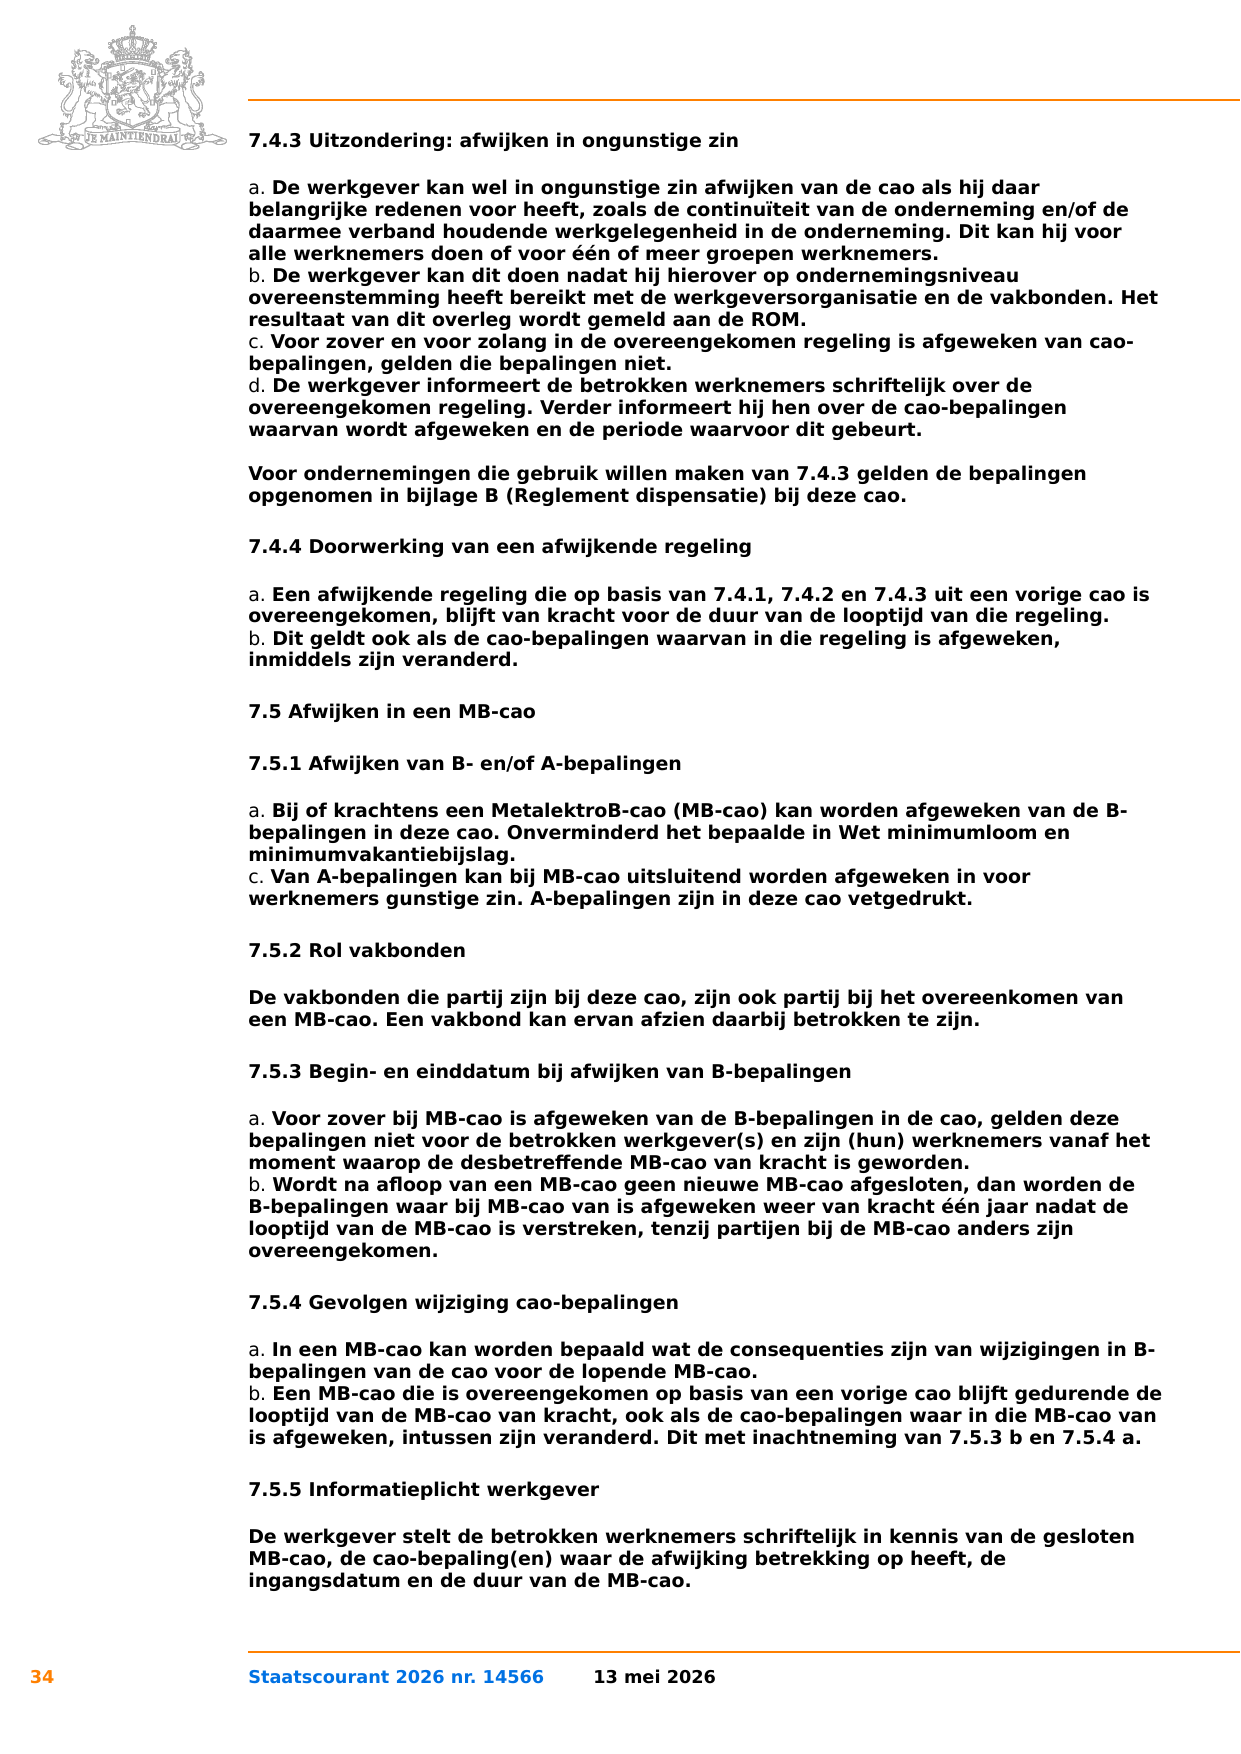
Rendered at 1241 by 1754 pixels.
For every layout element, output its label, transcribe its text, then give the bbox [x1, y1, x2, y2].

subtitle 7.4.4 Doorwerking van een afwijkende regeling [248, 536, 1163, 558]
text De werkgever stelt de betrokken werknemers schriftelijk in kennis van de gesloten MB-cao, de cao-bepaling(en) waar de afwijking betrekking op heeft, de ingangsdatum en de duur van de MB-cao. [248, 1526, 1163, 1592]
subtitle 7.5.2 Rol vakbonden [248, 940, 1163, 962]
text b. Wordt na afloop van een MB-cao geen nieuwe MB-cao afgesloten, dan worden de B-bepalingen waar bij MB-cao van is afgeweken weer van kracht één jaar nadat de looptijd van de MB-cao is verstreken, tenzij partijen bij de MB-cao anders zijn overeengekomen. [248, 1174, 1163, 1262]
text c. Voor zover en voor zolang in de overeengekomen regeling is afgeweken van cao-bepalingen, gelden die bepalingen niet. [248, 331, 1163, 375]
subtitle 7.5.5 Informatieplicht werkgever [248, 1479, 1163, 1501]
subtitle 7.5.4 Gevolgen wijziging cao-bepalingen [248, 1292, 1163, 1314]
text a. Een afwijkende regeling die op basis van 7.4.1, 7.4.2 en 7.4.3 uit een vorige cao is overeengekomen, blijft van kracht voor de duur van de looptijd van die regeling. [248, 583, 1163, 627]
text a. De werkgever kan wel in ongunstige zin afwijken van de cao als hij daar belangrijke redenen voor heeft, zoals de continuïteit van de onderneming en/of de daarmee verband houdende werkgelegenheid in de onderneming. Dit kan hij voor alle werknemers doen of voor één of meer groepen werknemers. [248, 177, 1163, 265]
text a. Bij of krachtens een MetalektroB-cao (MB-cao) kan worden afgeweken van de B-bepalingen in deze cao. Onverminderd het bepaalde in Wet minimumloom en minimumvakantiebijslag. [248, 800, 1163, 866]
subtitle 7.5.3 Begin- en einddatum bij afwijken van B-bepalingen [248, 1061, 1163, 1083]
picture [38, 25, 227, 150]
subtitle 7.4.3 Uitzondering: afwijken in ongunstige zin [248, 130, 1163, 152]
text b. De werkgever kan dit doen nadat hij hierover op ondernemingsniveau overeenstemming heeft bereikt met de werkgeversorganisatie en de vakbonden. Het resultaat van dit overleg wordt gemeld aan de ROM. [248, 265, 1163, 331]
text b. Dit geldt ook als de cao-bepalingen waarvan in die regeling is afgeweken, inmiddels zijn veranderd. [248, 627, 1163, 671]
text c. Van A-bepalingen kan bij MB-cao uitsluitend worden afgeweken in voor werknemers gunstige zin. A-bepalingen zijn in deze cao vetgedrukt. [248, 866, 1163, 910]
text a. Voor zover bij MB-cao is afgeweken van de B-bepalingen in de cao, gelden deze bepalingen niet voor de betrokken werkgever(s) en zijn (hun) werknemers vanaf het moment waarop de desbetreffende MB-cao van kracht is geworden. [248, 1108, 1163, 1174]
subtitle 7.5 Afwijken in een MB-cao [248, 701, 1163, 723]
text b. Een MB-cao die is overeengekomen op basis van een vorige cao blijft gedurende de looptijd van de MB-cao van kracht, ook als de cao-bepalingen waar in die MB-cao van is afgeweken, intussen zijn veranderd. Dit met inachtneming van 7.5.3 b en 7.5.4 a. [248, 1383, 1163, 1449]
text Voor ondernemingen die gebruik willen maken van 7.4.3 gelden de bepalingen opgenomen in bijlage B (Reglement dispensatie) bij deze cao. [248, 462, 1163, 506]
text a. In een MB-cao kan worden bepaald wat de consequenties zijn van wijzigingen in B-bepalingen van de cao voor de lopende MB-cao. [248, 1339, 1163, 1383]
subtitle 7.5.1 Afwijken van B- en/of A-bepalingen [248, 753, 1163, 775]
text d. De werkgever informeert de betrokken werknemers schriftelijk over de overeengekomen regeling. Verder informeert hij hen over de cao-bepalingen waarvan wordt afgeweken en de periode waarvoor dit gebeurt. [248, 375, 1163, 441]
text De vakbonden die partij zijn bij deze cao, zijn ook partij bij het overeenkomen van een MB-cao. Een vakbond kan ervan afzien daarbij betrokken te zijn. [248, 987, 1163, 1031]
